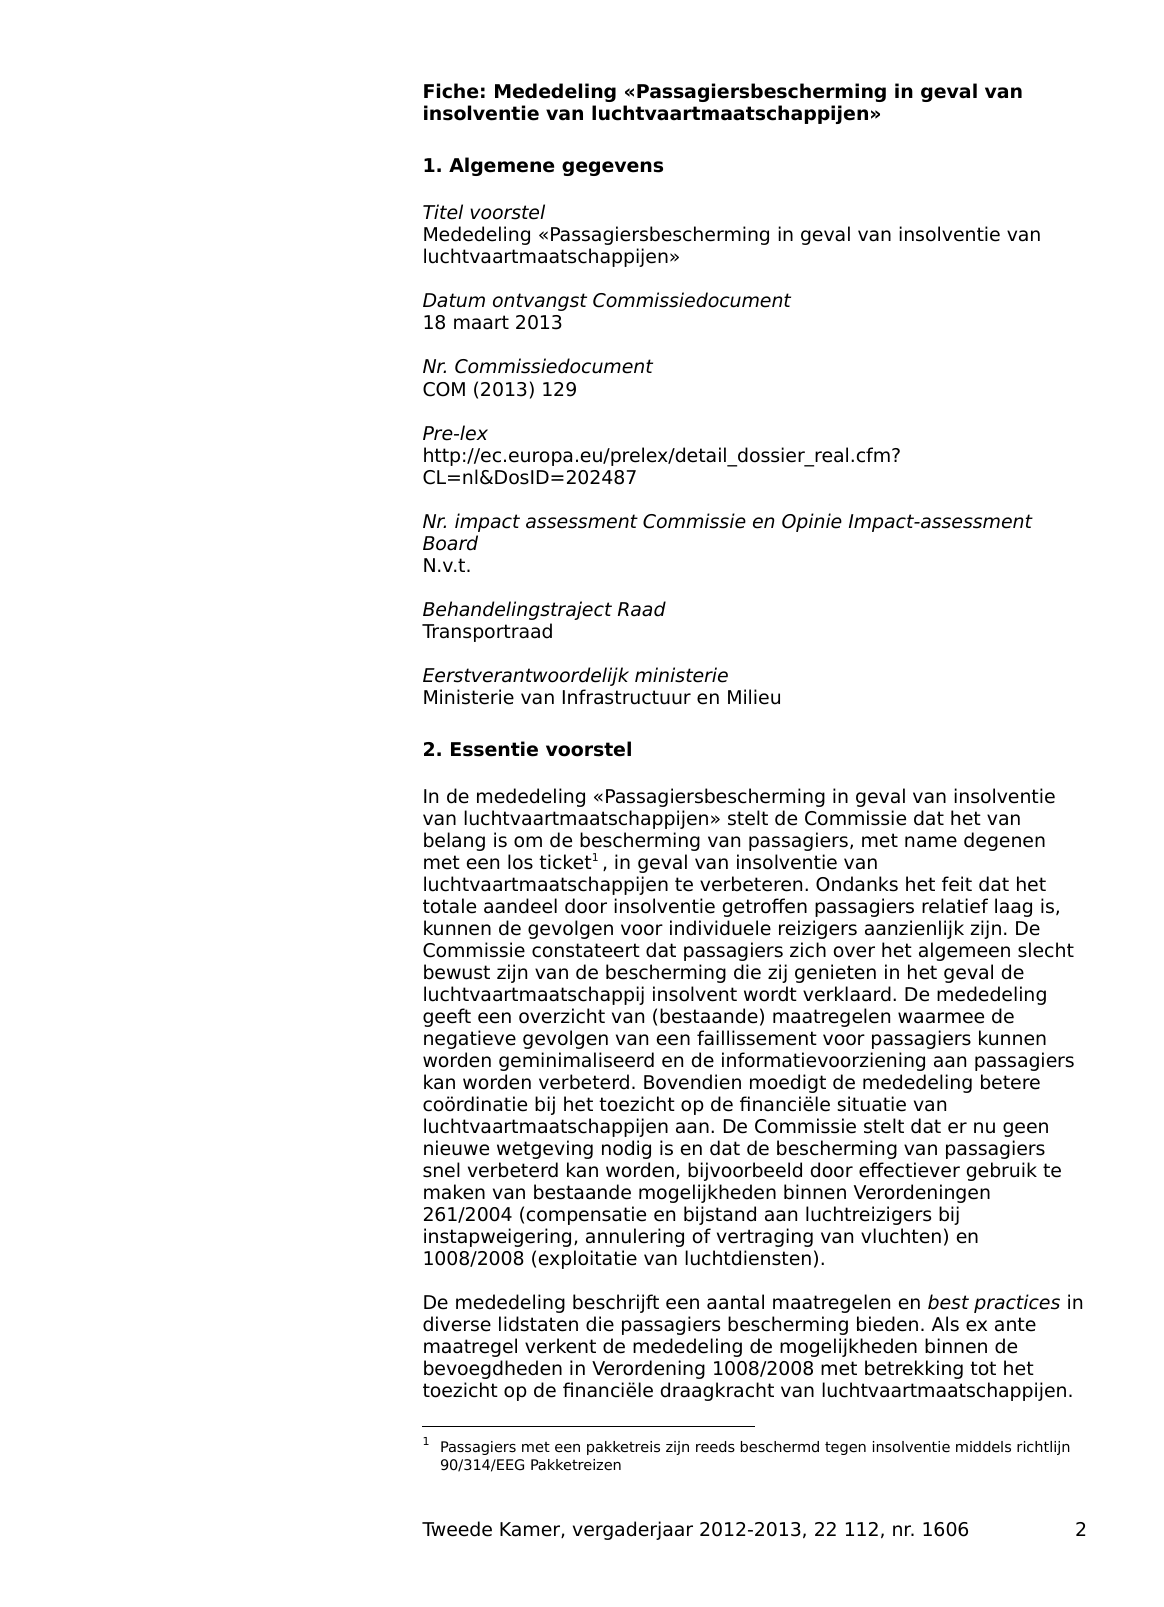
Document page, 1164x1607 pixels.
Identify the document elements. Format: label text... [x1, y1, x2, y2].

text Datum ontvangst Commissiedocument [422, 290, 1087, 312]
text In de mededeling «Passagiersbescherming in geval van insolventie van luchtvaartmaatschappijen» stelt de Commissie dat het van belang is om de bescherming van passagiers, met name degenen met een los ticket, in geval van insolventie van luchtvaartmaatschappijen te verbeteren. Ondanks het feit dat het totale aandeel door insolventie getroffen passagiers relatief laag is, kunnen de gevolgen voor individuele reizigers aanzienlijk zijn. De Commissie constateert dat passagiers zich over het algemeen slecht bewust zijn van de bescherming die zij genieten in het geval de luchtvaartmaatschappij insolvent wordt verklaard. De mededeling geeft een overzicht van (bestaande) maatregelen waarmee de negatieve gevolgen van een faillissement voor passagiers kunnen worden geminimaliseerd en de informatievoorziening aan passagiers kan worden verbeterd. Bovendien moedigt de mededeling betere coördinatie bij het toezicht op de financiële situatie van luchtvaartmaatschappijen aan. De Commissie stelt dat er nu geen nieuwe wetgeving nodig is en dat de bescherming van passagiers snel verbeterd kan worden, bijvoorbeeld door effectiever gebruik te maken van bestaande mogelijkheden binnen Verordeningen 261/2004 (compensatie en bijstand aan luchtreizigers bij instapweigering, annulering of vertraging van vluchten) en 1008/2008 (exploitatie van luchtdiensten). [422, 786, 1087, 1269]
text Behandelingstraject Raad [422, 599, 1087, 621]
text 18 maart 2013 [422, 312, 1087, 334]
text Transportraad [422, 621, 1087, 643]
text Pre-lex [422, 423, 1087, 444]
text Passagiers met een pakketreis zijn reeds beschermd tegen insolventie middels richtlijn 90/314/EEG Pakketreizen [422, 1435, 1087, 1474]
text Ministerie van Infrastructuur en Milieu [422, 687, 1087, 709]
text Eerstverantwoordelijk ministerie [422, 665, 1087, 687]
text Titel voorstel [422, 202, 1087, 224]
text http://ec.europa.eu/prelex/detail_dossier_real.cfm?CL=nl&DosID=202487 [422, 444, 1087, 488]
text Mededeling «Passagiersbescherming in geval van insolventie van luchtvaartmaatschappijen» [422, 224, 1087, 268]
text Nr. impact assessment Commissie en Opinie Impact-assessment Board [422, 511, 1087, 555]
subtitle 1. Algemene gegevens [422, 155, 1087, 177]
text De mededeling beschrijft een aantal maatregelen en best practices in diverse lidstaten die passagiers bescherming bieden. Als ex ante maatregel verkent de mededeling de mogelijkheden binnen de bevoegdheden in Verordening 1008/2008 met betrekking tot het toezicht op de financiële draagkracht van luchtvaartmaatschappijen. [422, 1292, 1087, 1402]
text COM (2013) 129 [422, 378, 1087, 400]
subtitle Fiche: Mededeling «Passagiersbescherming in geval van insolventie van luchtvaartmaatschappijen» [422, 81, 1087, 125]
text Nr. Commissiedocument [422, 356, 1087, 378]
subtitle 2. Essentie voorstel [422, 739, 1087, 761]
text N.v.t. [422, 555, 1087, 577]
